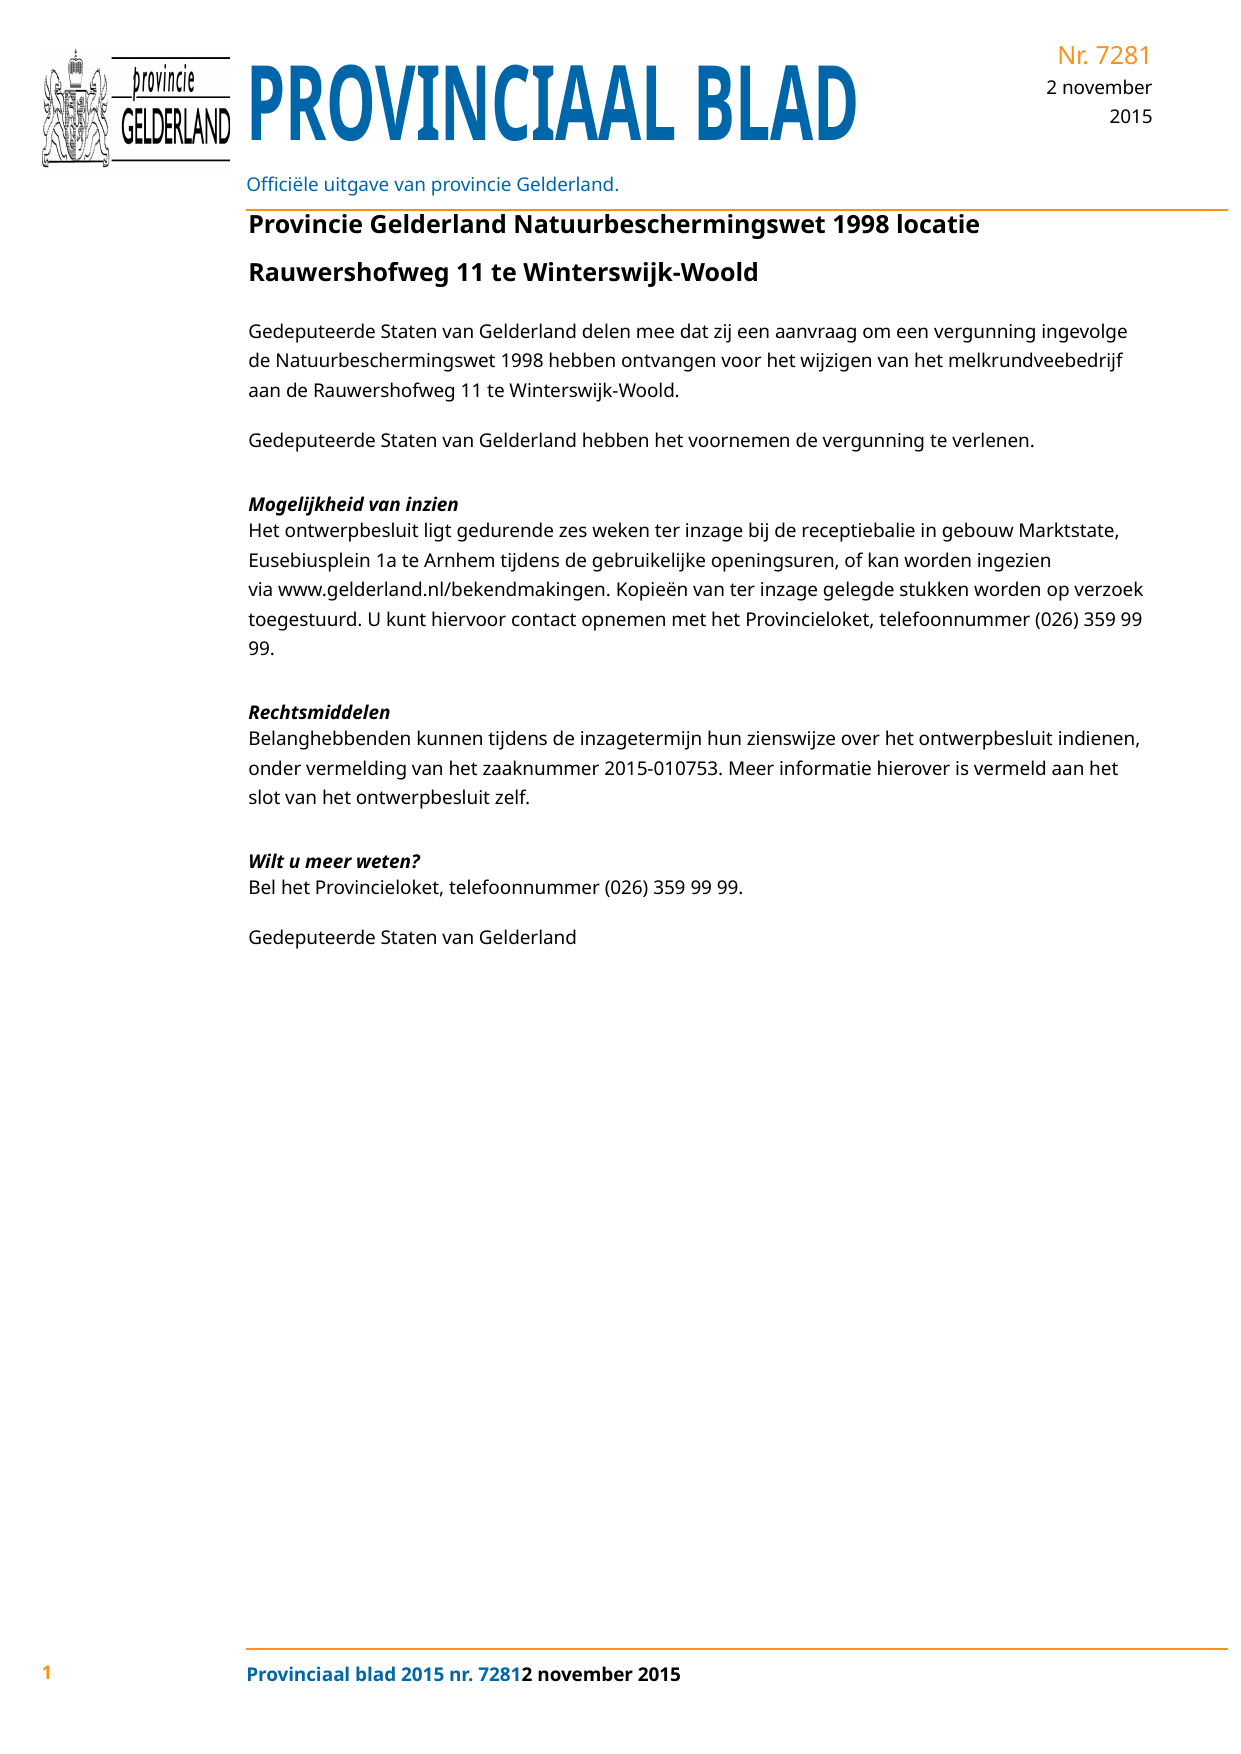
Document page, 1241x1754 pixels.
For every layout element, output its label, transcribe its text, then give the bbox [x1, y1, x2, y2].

text Gedeputeerde Staten van Gelderland hebben het voornemen de vergunning te verlenen. [248, 427, 1152, 453]
text Rechtsmiddelen [248, 699, 1152, 725]
text Wilt u meer weten? [248, 848, 1152, 874]
text Belanghebbenden kunnen tijdens de inzagetermijn hun zienswijze over het ontwerpbesluit indienen, onder vermelding van het zaaknummer 2015-010753. Meer informatie hierover is vermeld aan het slot van het ontwerpbesluit zelf. [248, 725, 1152, 810]
text Gedeputeerde Staten van Gelderland delen mee dat zij een aanvraag om een vergunning ingevolge de Natuurbeschermingswet 1998 hebben ontvangen voor het wijzigen van het melkrundveebedrijf aan de Rauwershofweg 11 te Winterswijk-Woold. [248, 318, 1152, 403]
text Bel het Provincieloket, telefoonnummer (026) 359 99 99. [248, 874, 1152, 900]
picture [41, 47, 231, 172]
text Provincie Gelderland Natuurbeschermingswet 1998 locatie Rauwershofweg 11 te Winterswijk-Woold [248, 211, 1152, 288]
text Gedeputeerde Staten van Gelderland [248, 924, 1152, 950]
text Het ontwerpbesluit ligt gedurende zes weken ter inzage bij de receptiebalie in gebouw Marktstate, Eusebiusplein 1a te Arnhem tijdens de gebruikelijke openingsuren, of kan worden ingezien via www.gelderland.nl/bekendmakingen. Kopieën van ter inzage gelegde stukken worden op verzoek toegestuurd. U kunt hiervoor contact opnemen met het Provincieloket, telefoonnummer (026) 359 99 99. [248, 517, 1152, 661]
text Mogelijkheid van inzien [248, 491, 1152, 517]
